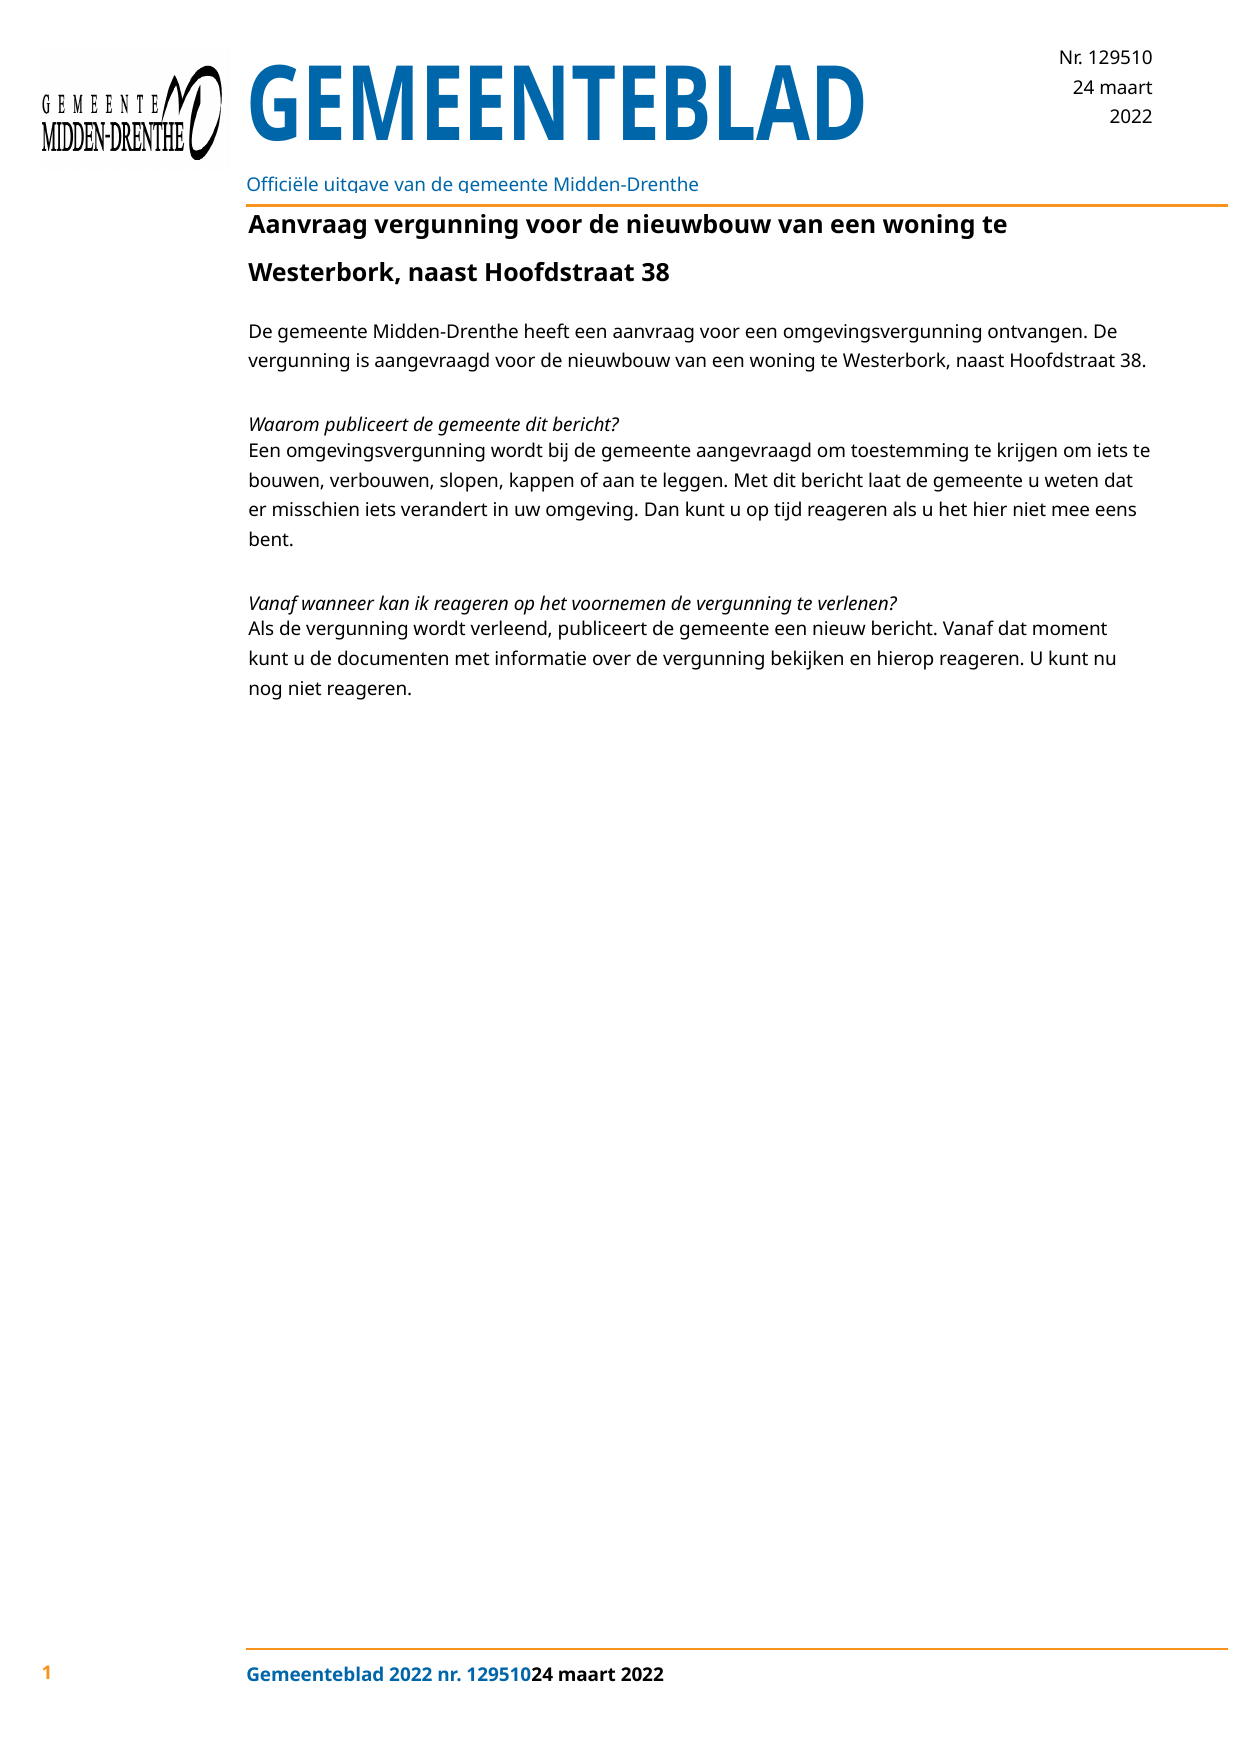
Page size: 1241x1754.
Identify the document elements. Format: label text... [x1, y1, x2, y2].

text Waarom publiceert de gemeente dit bericht? [248, 411, 1152, 437]
text Aanvraag vergunning voor de nieuwbouw van een woning te Westerbork, naast Hoofdstraat 38 [248, 207, 1152, 288]
text Vanaf wanneer kan ik reageren op het voornemen de vergunning te verlenen? [248, 590, 1152, 616]
text Een omgevingsvergunning wordt bij de gemeente aangevraagd om toestemming te krijgen om iets te bouwen, verbouwen, slopen, kappen of aan te leggen. Met dit bericht laat de gemeente u weten dat er misschien iets verandert in uw omgeving. Dan kunt u op tijd reageren als u het hier niet mee eens bent. [248, 437, 1152, 552]
text Als de vergunning wordt verleend, publiceert de gemeente een nieuw bericht. Vanaf dat moment kunt u de documenten met informatie over de vergunning bekijken en hierop reageren. U kunt nu nog niet reageren. [248, 616, 1152, 701]
text De gemeente Midden-Drenthe heeft een aanvraag voor een omgevingsvergunning ontvangen. De vergunning is aangevraagd voor de nieuwbouw van een woning te Westerbork, naast Hoofdstraat 38. [248, 318, 1152, 373]
picture [41, 47, 231, 172]
